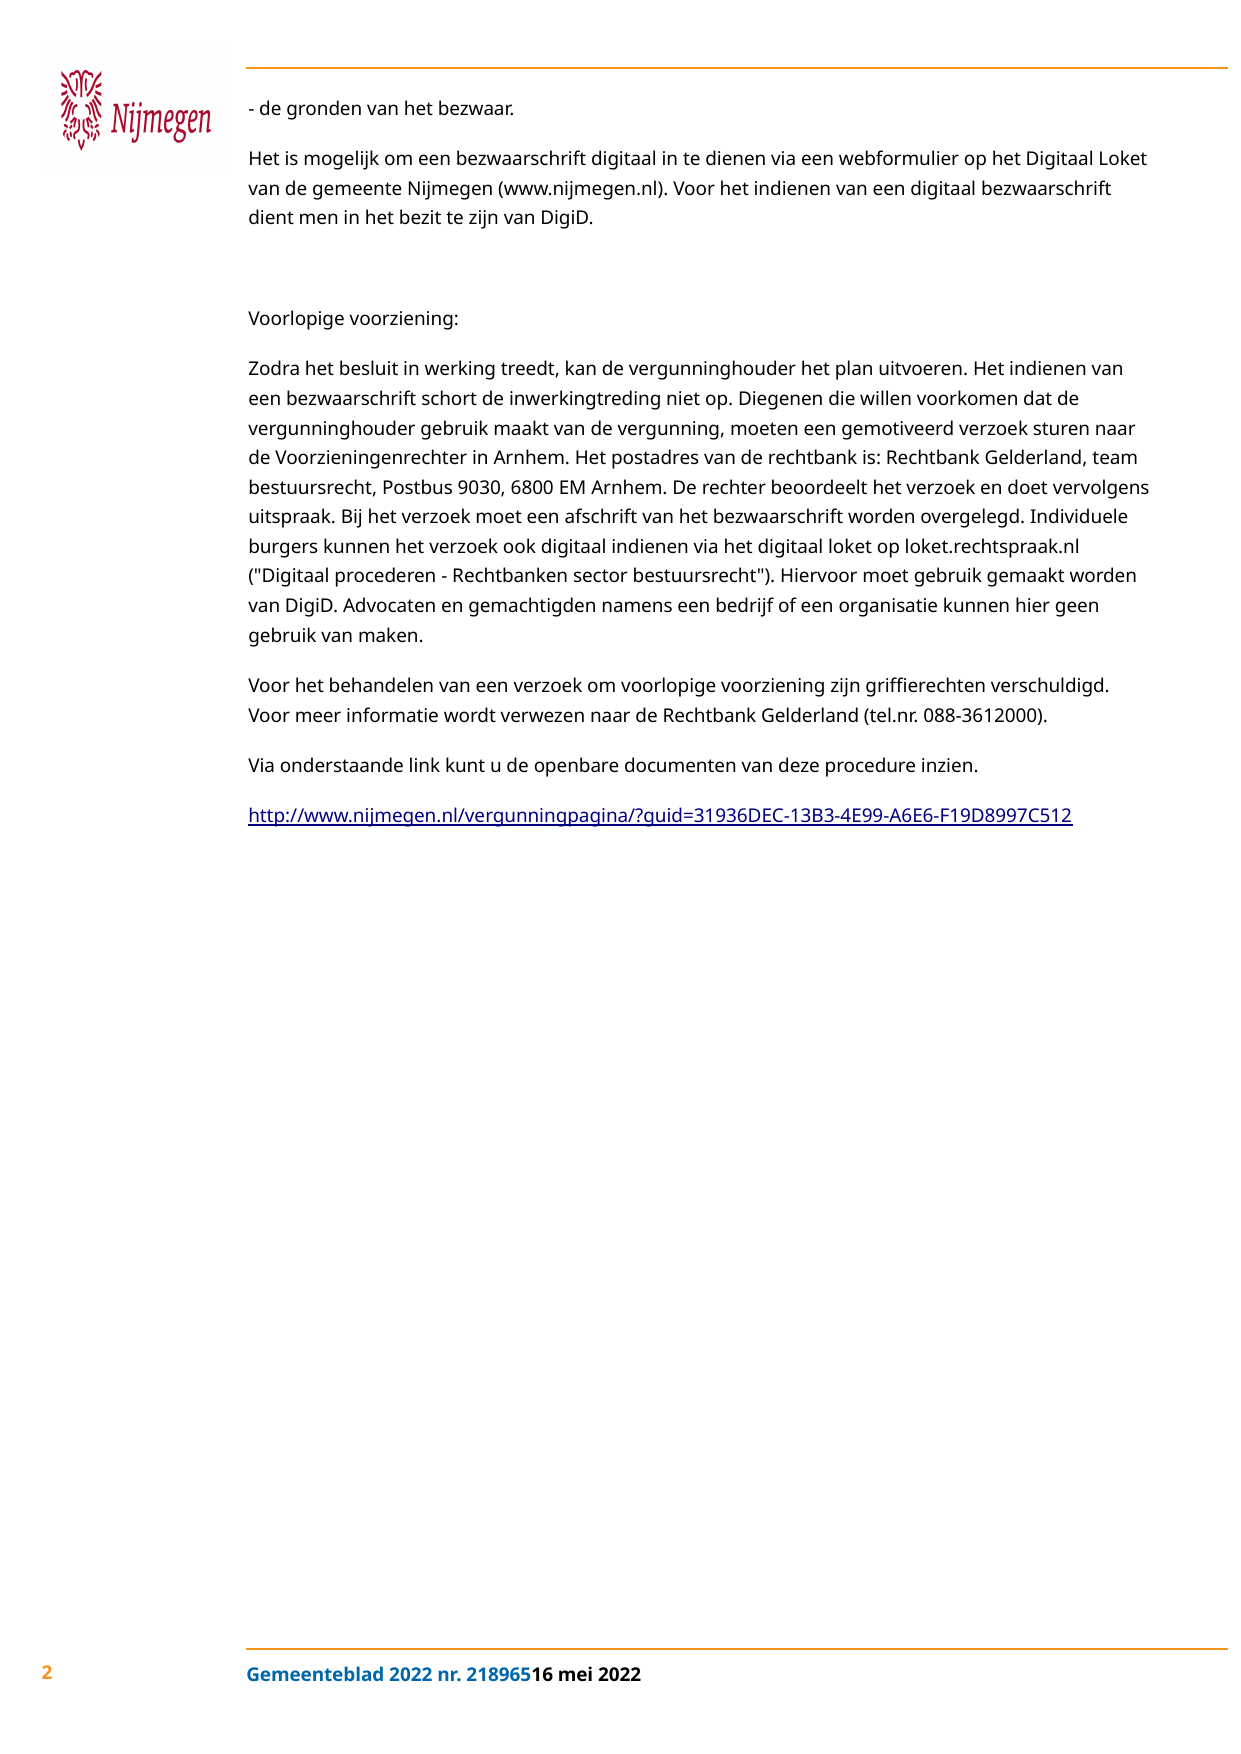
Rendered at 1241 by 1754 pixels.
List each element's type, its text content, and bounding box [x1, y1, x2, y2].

text - de gronden van het bezwaar. [248, 95, 1152, 121]
picture [41, 47, 231, 172]
text Via onderstaande link kunt u de openbare documenten van deze procedure inzien. [248, 752, 1152, 778]
text http://www.nijmegen.nl/vergunningpagina/?guid=31936DEC-13B3-4E99-A6E6-F19D8997C512 [248, 803, 1152, 828]
text Voorlopige voorziening: [248, 305, 1152, 331]
text Het is mogelijk om een bezwaarschrift digitaal in te dienen via een webformulier op het Digitaal Loket van de gemeente Nijmegen (www.nijmegen.nl). Voor het indienen van een digitaal bezwaarschrift dient men in het bezit te zijn van DigiD. [248, 145, 1152, 230]
text Zodra het besluit in werking treedt, kan de vergunninghouder het plan uitvoeren. Het indienen van een bezwaarschrift schort de inwerkingtreding niet op. Diegenen die willen voorkomen dat de vergunninghouder gebruik maakt van de vergunning, moeten een gemotiveerd verzoek sturen naar de Voorzieningenrechter in Arnhem. Het postadres van de rechtbank is: Rechtbank Gelderland, team bestuursrecht, Postbus 9030, 6800 EM Arnhem. De rechter beoordeelt het verzoek en doet vervolgens uitspraak. Bij het verzoek moet een afschrift van het bezwaarschrift worden overgelegd. Individuele burgers kunnen het verzoek ook digitaal indienen via het digitaal loket op loket.rechtspraak.nl ("Digitaal procederen - Rechtbanken sector bestuursrecht"). Hiervoor moet gebruik gemaakt worden van DigiD. Advocaten en gemachtigden namens een bedrijf of een organisatie kunnen hier geen gebruik van maken. [248, 356, 1152, 648]
text Voor het behandelen van een verzoek om voorlopige voorziening zijn griffierechten verschuldigd. Voor meer informatie wordt verwezen naar de Rechtbank Gelderland (tel.nr. 088-3612000). [248, 672, 1152, 728]
